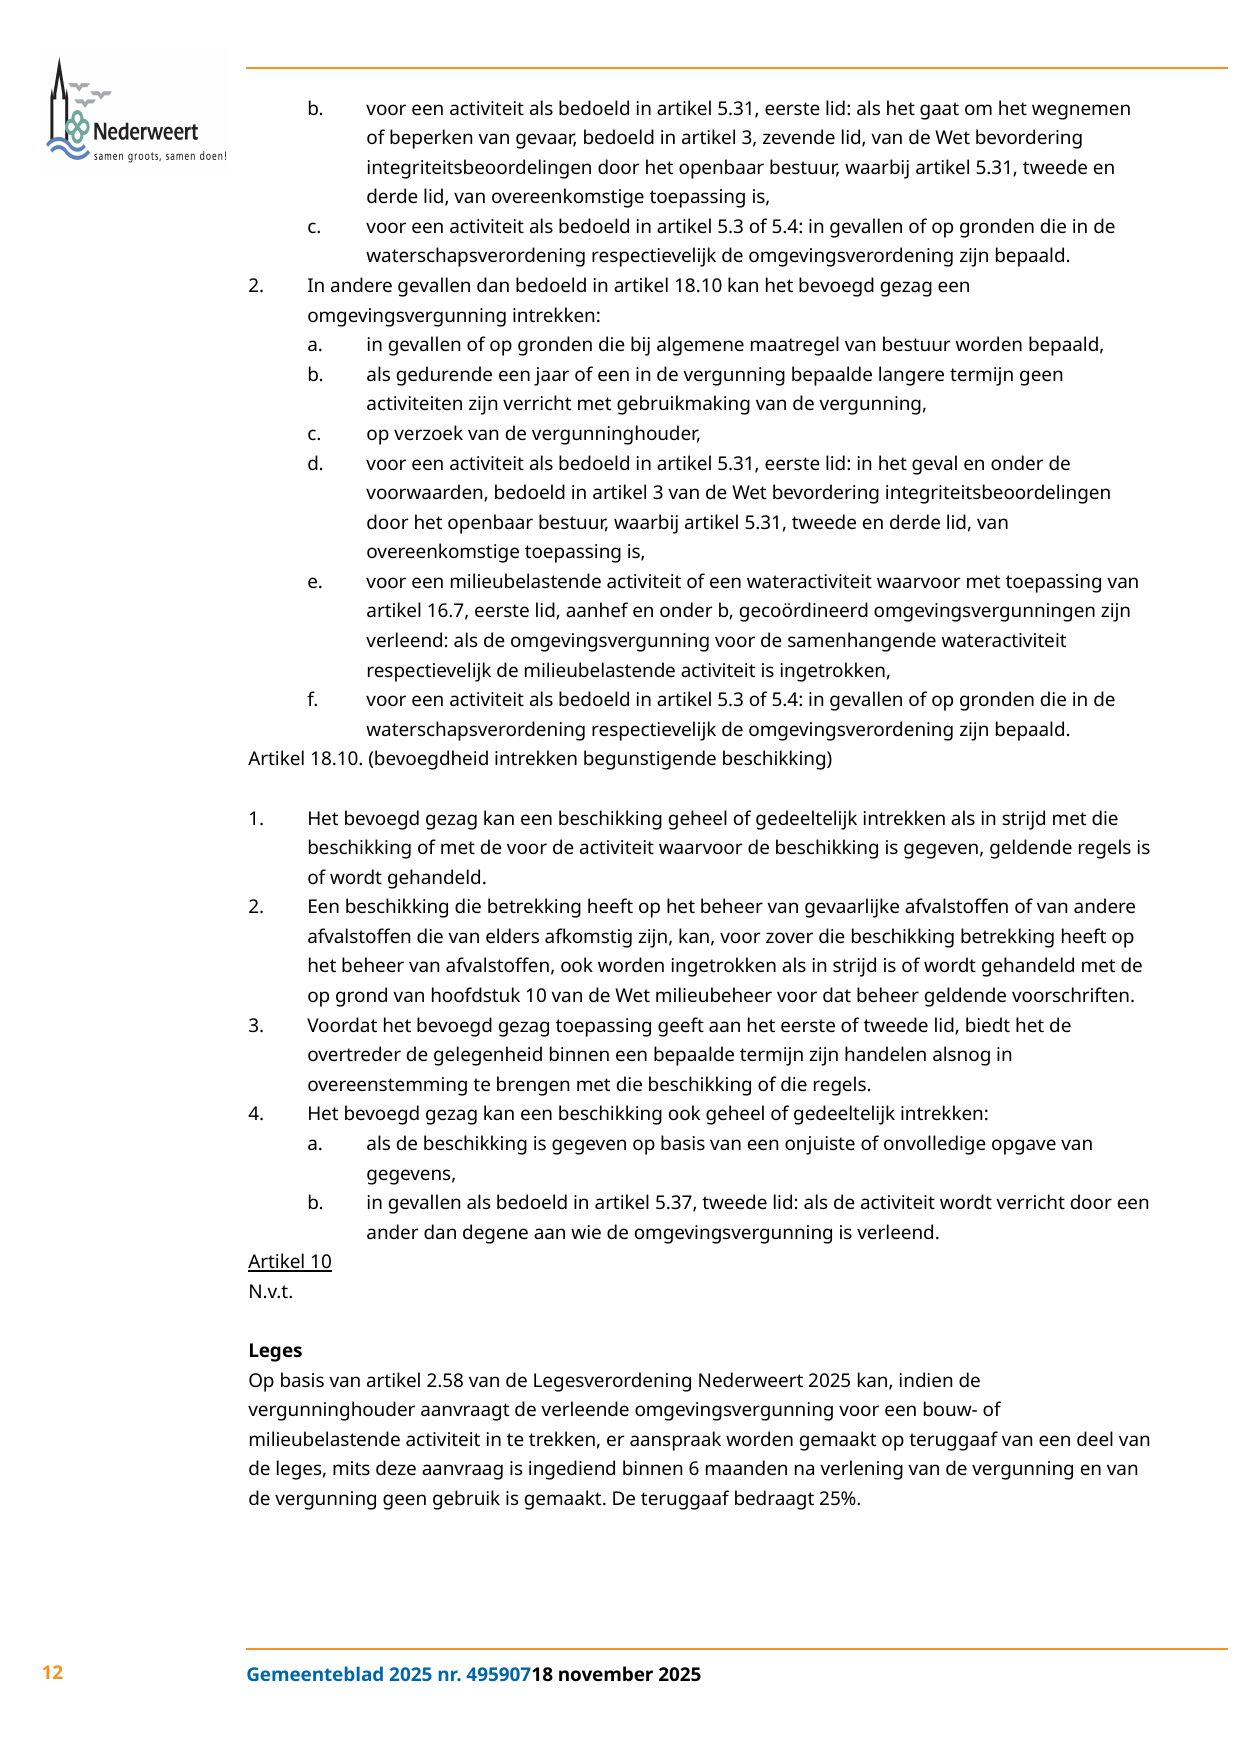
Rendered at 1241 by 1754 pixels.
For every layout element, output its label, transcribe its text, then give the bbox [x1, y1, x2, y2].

text Artikel 10 [248, 1248, 1152, 1274]
list in gevallen als bedoeld in artikel 5.37, tweede lid: als de activiteit wordt verricht door een ander dan degene aan wie de omgevingsvergunning is verleend. [307, 1189, 1152, 1245]
list voor een activiteit als bedoeld in artikel 5.3 of 5.4: in gevallen of op gronden die in de waterschapsverordening respectievelijk de omgevingsverordening zijn bepaald. [307, 213, 1152, 268]
list Voordat het bevoegd gezag toepassing geeft aan het eerste of tweede lid, biedt het de overtreder de gelegenheid binnen een bepaalde termijn zijn handelen alsnog in overeenstemming te brengen met die beschikking of die regels. [248, 1012, 1152, 1097]
list Het bevoegd gezag kan een beschikking ook geheel of gedeeltelijk intrekken: [248, 1101, 1152, 1126]
text Artikel 18.10. (bevoegdheid intrekken begunstigende beschikking) [248, 746, 1152, 771]
list in gevallen of op gronden die bij algemene maatregel van bestuur worden bepaald, [307, 331, 1152, 357]
list In andere gevallen dan bedoeld in artikel 18.10 kan het bevoegd gezag een omgevingsvergunning intrekken: [248, 272, 1152, 328]
list op verzoek van de vergunninghouder, [307, 420, 1152, 446]
list als de beschikking is gegeven op basis van een onjuiste of onvolledige opgave van gegevens, [307, 1130, 1152, 1186]
list voor een activiteit als bedoeld in artikel 5.31, eerste lid: in het geval en onder de voorwaarden, bedoeld in artikel 3 van de Wet bevordering integriteitsbeoordelingen door het openbaar bestuur, waarbij artikel 5.31, tweede en derde lid, van overeenkomstige toepassing is, [307, 450, 1152, 564]
text Leges [248, 1337, 1152, 1363]
list voor een activiteit als bedoeld in artikel 5.3 of 5.4: in gevallen of op gronden die in de waterschapsverordening respectievelijk de omgevingsverordening zijn bepaald. [307, 686, 1152, 742]
list voor een milieubelastende activiteit of een wateractiviteit waarvoor met toepassing van artikel 16.7, eerste lid, aanhef en onder b, gecoördineerd omgevingsvergunningen zijn verleend: als de omgevingsvergunning voor de samenhangende wateractiviteit respectievelijk de milieubelastende activiteit is ingetrokken, [307, 568, 1152, 683]
picture [41, 47, 231, 172]
list voor een activiteit als bedoeld in artikel 5.31, eerste lid: als het gaat om het wegnemen of beperken van gevaar, bedoeld in artikel 3, zevende lid, van de Wet bevordering integriteitsbeoordelingen door het openbaar bestuur, waarbij artikel 5.31, tweede en derde lid, van overeenkomstige toepassing is, [307, 95, 1152, 209]
list als gedurende een jaar of een in de vergunning bepaalde langere termijn geen activiteiten zijn verricht met gebruikmaking van de vergunning, [307, 361, 1152, 416]
text N.v.t. [248, 1278, 1152, 1304]
list Een beschikking die betrekking heeft op het beheer van gevaarlijke afvalstoffen of van andere afvalstoffen die van elders afkomstig zijn, kan, voor zover die beschikking betrekking heeft op het beheer van afvalstoffen, ook worden ingetrokken als in strijd is of wordt gehandeld met de op grond van hoofdstuk 10 van de Wet milieubeheer voor dat beheer geldende voorschriften. [248, 893, 1152, 1008]
list Het bevoegd gezag kan een beschikking geheel of gedeeltelijk intrekken als in strijd met die beschikking of met de voor de activiteit waarvoor de beschikking is gegeven, geldende regels is of wordt gehandeld. [248, 805, 1152, 890]
text Op basis van artikel 2.58 van de Legesverordening Nederweert 2025 kan, indien de vergunninghouder aanvraagt de verleende omgevingsvergunning voor een bouw- of milieubelastende activiteit in te trekken, er aanspraak worden gemaakt op teruggaaf van een deel van de leges, mits deze aanvraag is ingediend binnen 6 maanden na verlening van de vergunning en van de vergunning geen gebruik is gemaakt. De teruggaaf bedraagt 25%. [248, 1367, 1152, 1511]
